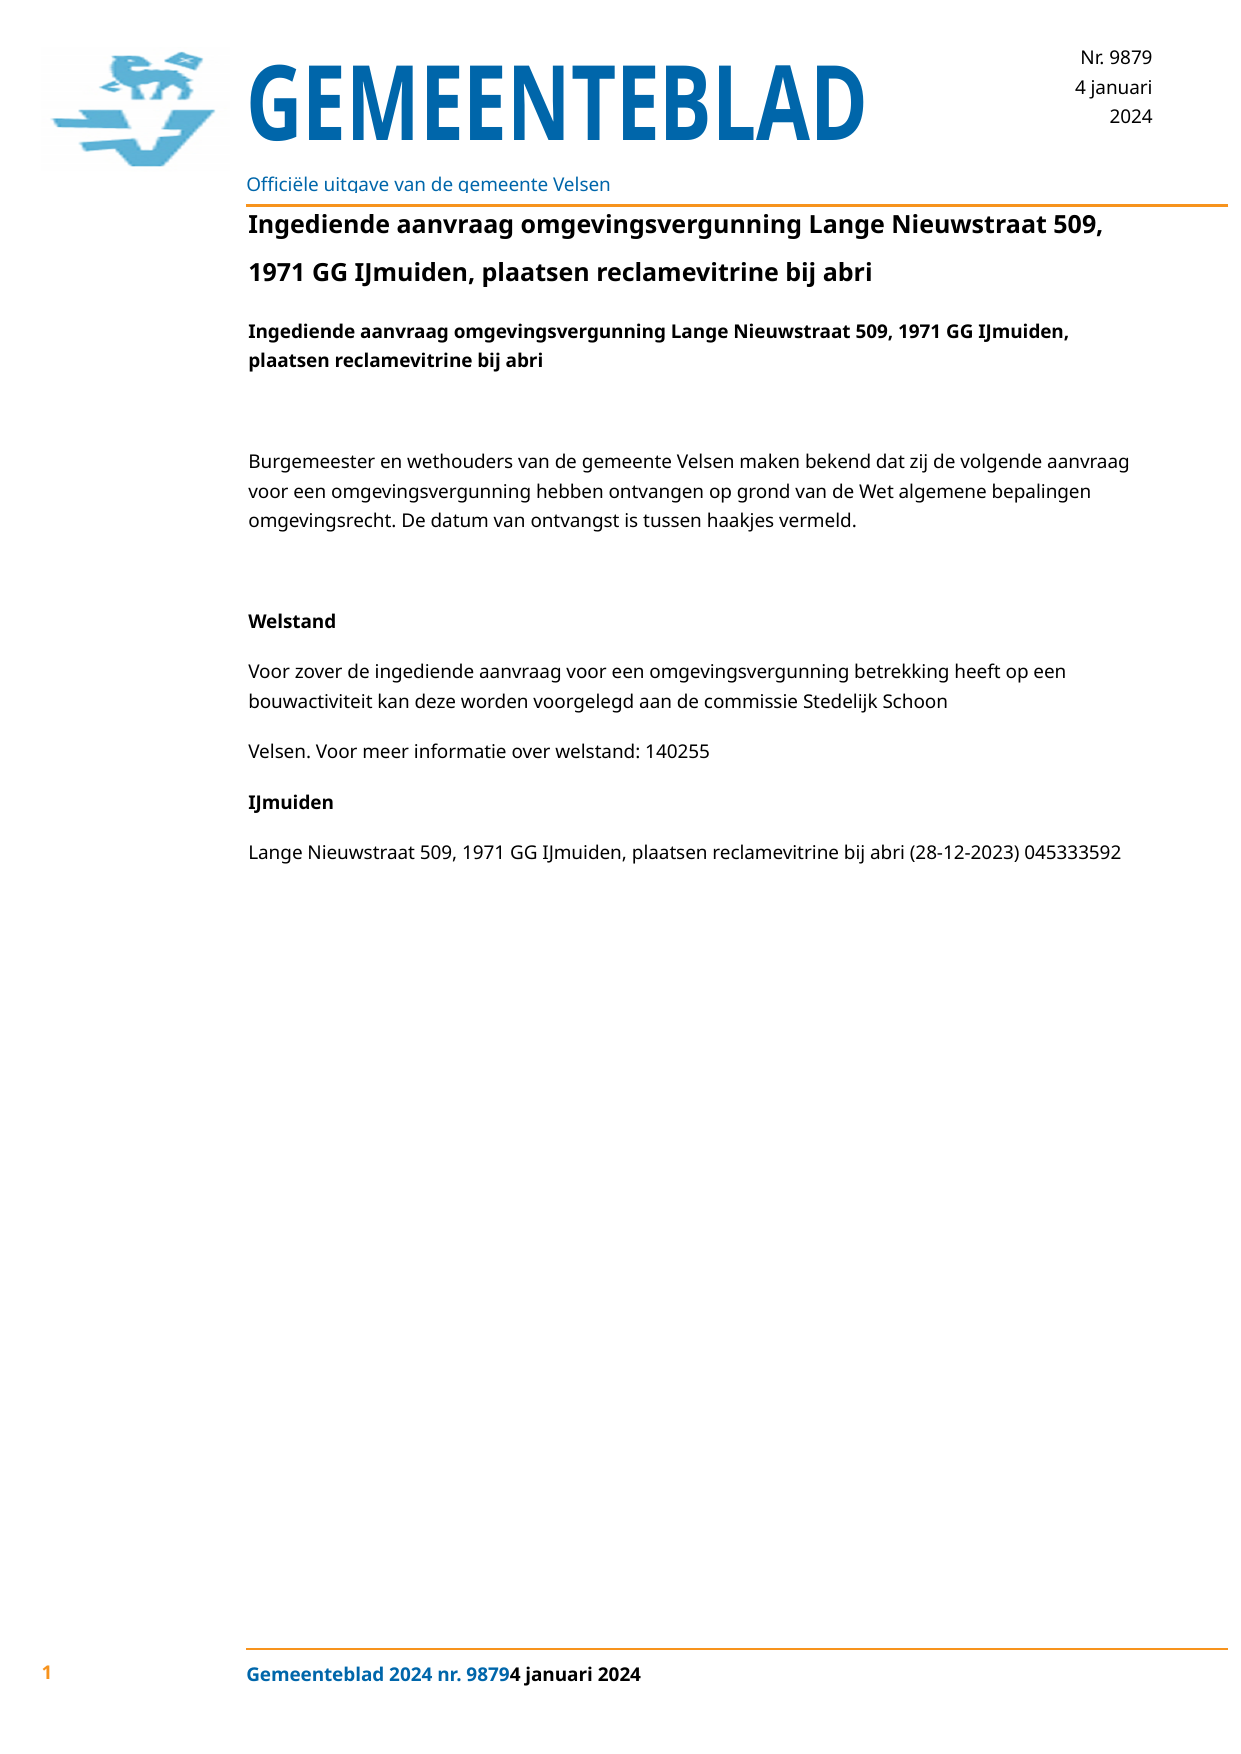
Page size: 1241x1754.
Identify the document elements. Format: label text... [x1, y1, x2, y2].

text Lange Nieuwstraat 509, 1971 GG IJmuiden, plaatsen reclamevitrine bij abri (28-12-2023) 045333592 [248, 839, 1152, 865]
text Voor zover de ingediende aanvraag voor een omgevingsvergunning betrekking heeft op een bouwactiviteit kan deze worden voorgelegd aan de commissie Stedelijk Schoon [248, 659, 1152, 714]
picture [41, 47, 231, 172]
text Velsen. Voor meer informatie over welstand: 140255 [248, 739, 1152, 764]
text Ingediende aanvraag omgevingsvergunning Lange Nieuwstraat 509, 1971 GG IJmuiden, plaatsen reclamevitrine bij abri [248, 318, 1152, 373]
text Welstand [248, 608, 1152, 634]
text Burgemeester en wethouders van de gemeente Velsen maken bekend dat zij de volgende aanvraag voor een omgevingsvergunning hebben ontvangen op grond van de Wet algemene bepalingen omgevingsrecht. De datum van ontvangst is tussen haakjes vermeld. [248, 448, 1152, 533]
text Ingediende aanvraag omgevingsvergunning Lange Nieuwstraat 509, 1971 GG IJmuiden, plaatsen reclamevitrine bij abri [248, 207, 1152, 288]
text IJmuiden [248, 789, 1152, 815]
